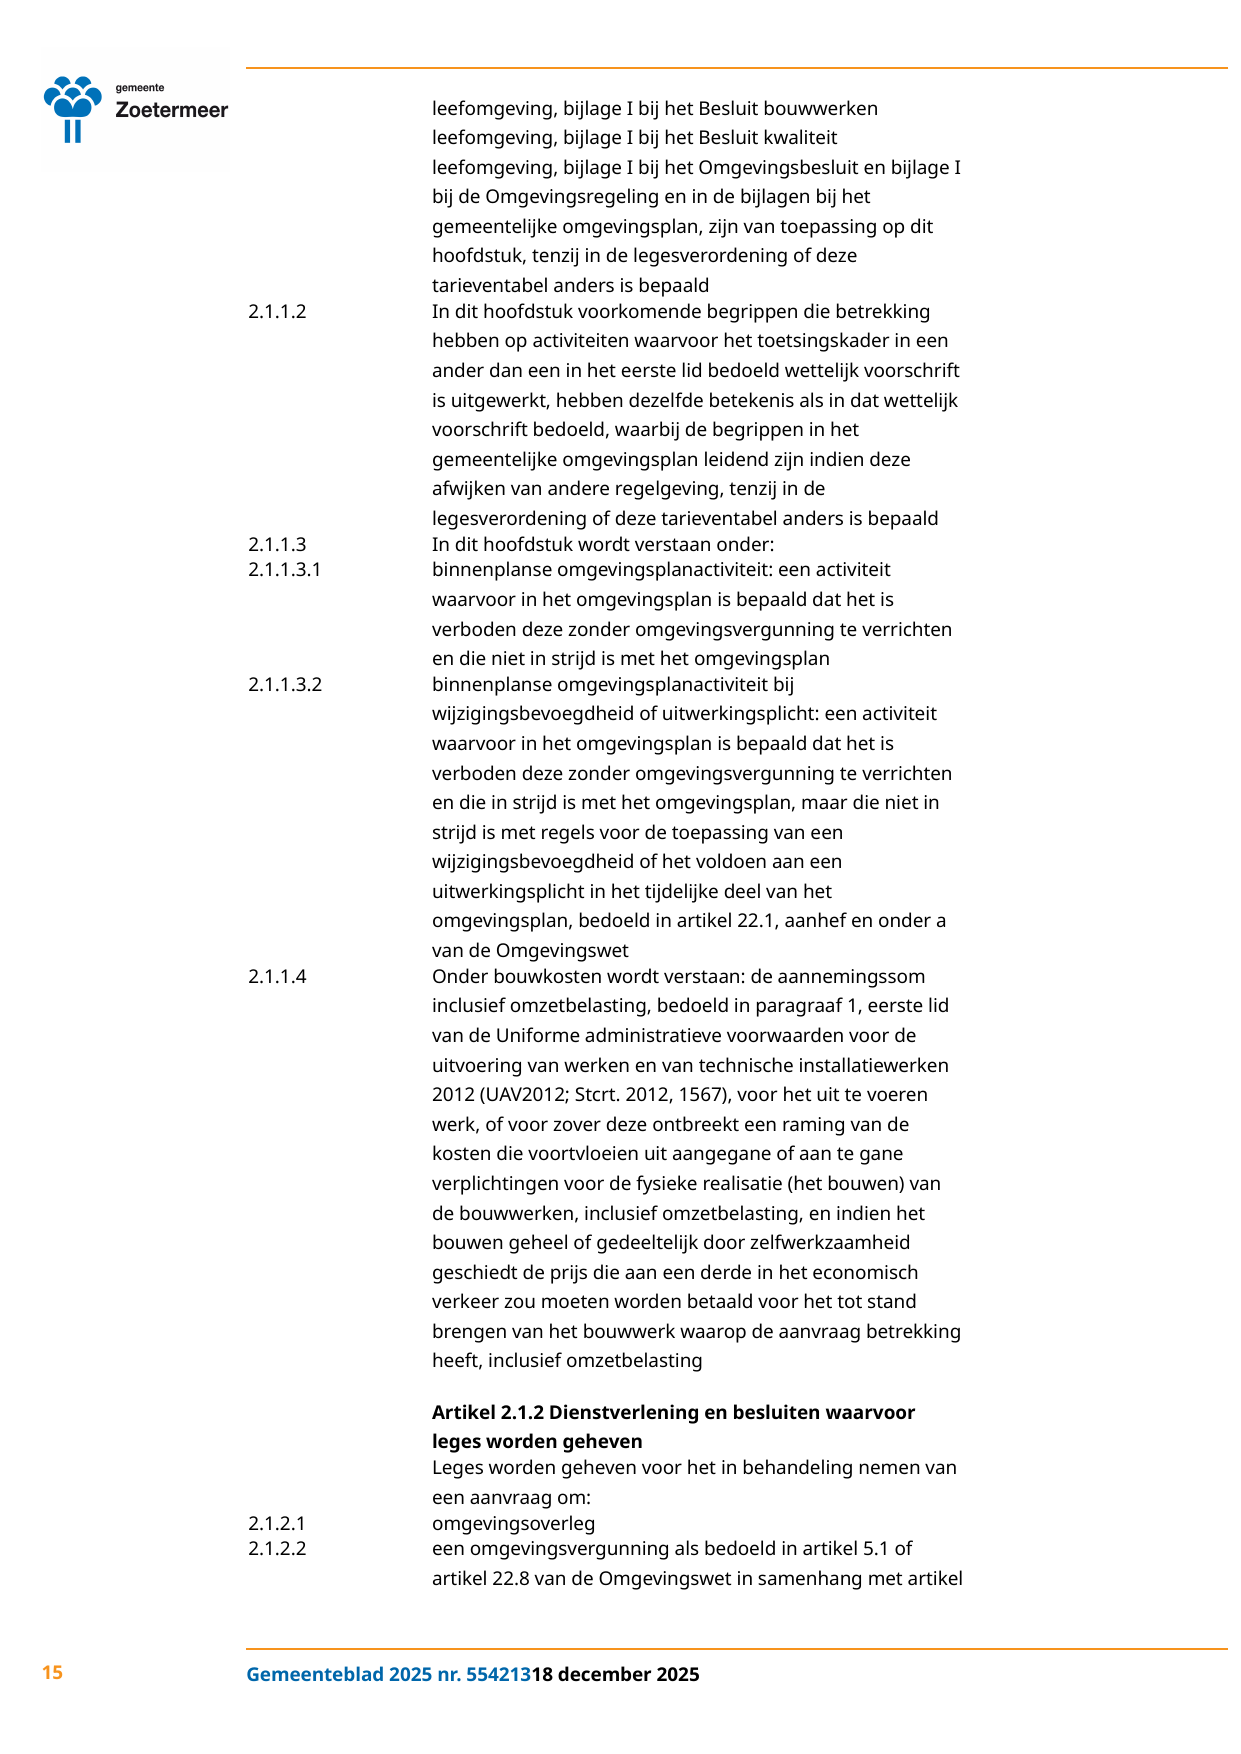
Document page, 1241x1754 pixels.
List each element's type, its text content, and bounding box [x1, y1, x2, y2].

table_cell [968, 557, 1152, 671]
table_cell [248, 1373, 432, 1399]
table_cell [968, 531, 1152, 557]
table_cell [248, 1454, 432, 1510]
table_cell [968, 1373, 1152, 1399]
table_cell [248, 95, 432, 298]
table_cell binnenplanse omgevingsplanactiviteit bij wijzigingsbevoegdheid of uitwerkingsplicht: een activiteit waarvoor in het omgevingsplan is bepaald dat het is verboden deze zonder omgevingsvergunning te verrichten en die in strijd is met het omgevingsplan, maar die niet in strijd is met regels voor de toepassing van een wijzigingsbevoegdheid of het voldoen aan een uitwerkingsplicht in het tijdelijke deel van het omgevingsplan, bedoeld in artikel 22.1, aanhef en onder a van de Omgevingswet [432, 671, 968, 963]
table_cell [968, 671, 1152, 963]
table_cell leefomgeving, bijlage I bij het Besluit bouwwerken leefomgeving, bijlage I bij het Besluit kwaliteit leefomgeving, bijlage I bij het Omgevingsbesluit en bijlage I bij de Omgevingsregeling en in de bijlagen bij het gemeentelijke omgevingsplan, zijn van toepassing op dit hoofdstuk, tenzij in de legesverordening of deze tarieventabel anders is bepaald [432, 95, 968, 298]
table_cell [968, 1399, 1152, 1454]
table_cell 2.1.2.2 [248, 1535, 432, 1591]
table_cell In dit hoofdstuk voorkomende begrippen die betrekking hebben op activiteiten waarvoor het toetsingskader in een ander dan een in het eerste lid bedoeld wettelijk voorschrift is uitgewerkt, hebben dezelfde betekenis als in dat wettelijk voorschrift bedoeld, waarbij de begrippen in het gemeentelijke omgevingsplan leidend zijn indien deze afwijken van andere regelgeving, tenzij in de legesverordening of deze tarieventabel anders is bepaald [432, 298, 968, 531]
table_cell omgevingsoverleg [432, 1510, 968, 1535]
table_cell 2.1.1.4 [248, 963, 432, 1373]
table_cell 2.1.1.3 [248, 531, 432, 557]
table_cell 2.1.1.2 [248, 298, 432, 531]
table_cell [432, 1373, 968, 1399]
table_cell [968, 95, 1152, 298]
table_cell [968, 1510, 1152, 1535]
table_cell [968, 298, 1152, 531]
table_cell Onder bouwkosten wordt verstaan: de aannemingssom inclusief omzetbelasting, bedoeld in paragraaf 1, eerste lid van de Uniforme administratieve voorwaarden voor de uitvoering van werken en van technische installatiewerken 2012 (UAV2012; Stcrt. 2012, 1567), voor het uit te voeren werk, of voor zover deze ontbreekt een raming van de kosten die voortvloeien uit aangegane of aan te gane verplichtingen voor de fysieke realisatie (het bouwen) van de bouwwerken, inclusief omzetbelasting, en indien het bouwen geheel of gedeeltelijk door zelfwerkzaamheid geschiedt de prijs die aan een derde in het economisch verkeer zou moeten worden betaald voor het tot stand brengen van het bouwwerk waarop de aanvraag betrekking heeft, inclusief omzetbelasting [432, 963, 968, 1373]
table_cell 2.1.2.1 [248, 1510, 432, 1535]
table_cell [248, 1399, 432, 1454]
table_cell een omgevingsvergunning als bedoeld in artikel 5.1 of artikel 22.8 van de Omgevingswet in samenhang met artikel [432, 1535, 968, 1591]
table_cell [968, 963, 1152, 1373]
table_cell 2.1.1.3.2 [248, 671, 432, 963]
picture [41, 47, 231, 172]
table_cell In dit hoofdstuk wordt verstaan onder: [432, 531, 968, 557]
table_cell binnenplanse omgevingsplanactiviteit: een activiteit waarvoor in het omgevingsplan is bepaald dat het is verboden deze zonder omgevingsvergunning te verrichten en die niet in strijd is met het omgevingsplan [432, 557, 968, 671]
table_cell Artikel 2.1.2 Dienstverlening en besluiten waarvoor leges worden geheven [432, 1399, 968, 1454]
table_cell [968, 1454, 1152, 1510]
table_cell [968, 1535, 1152, 1591]
table_cell Leges worden geheven voor het in behandeling nemen van een aanvraag om: [432, 1454, 968, 1510]
table_cell 2.1.1.3.1 [248, 557, 432, 671]
